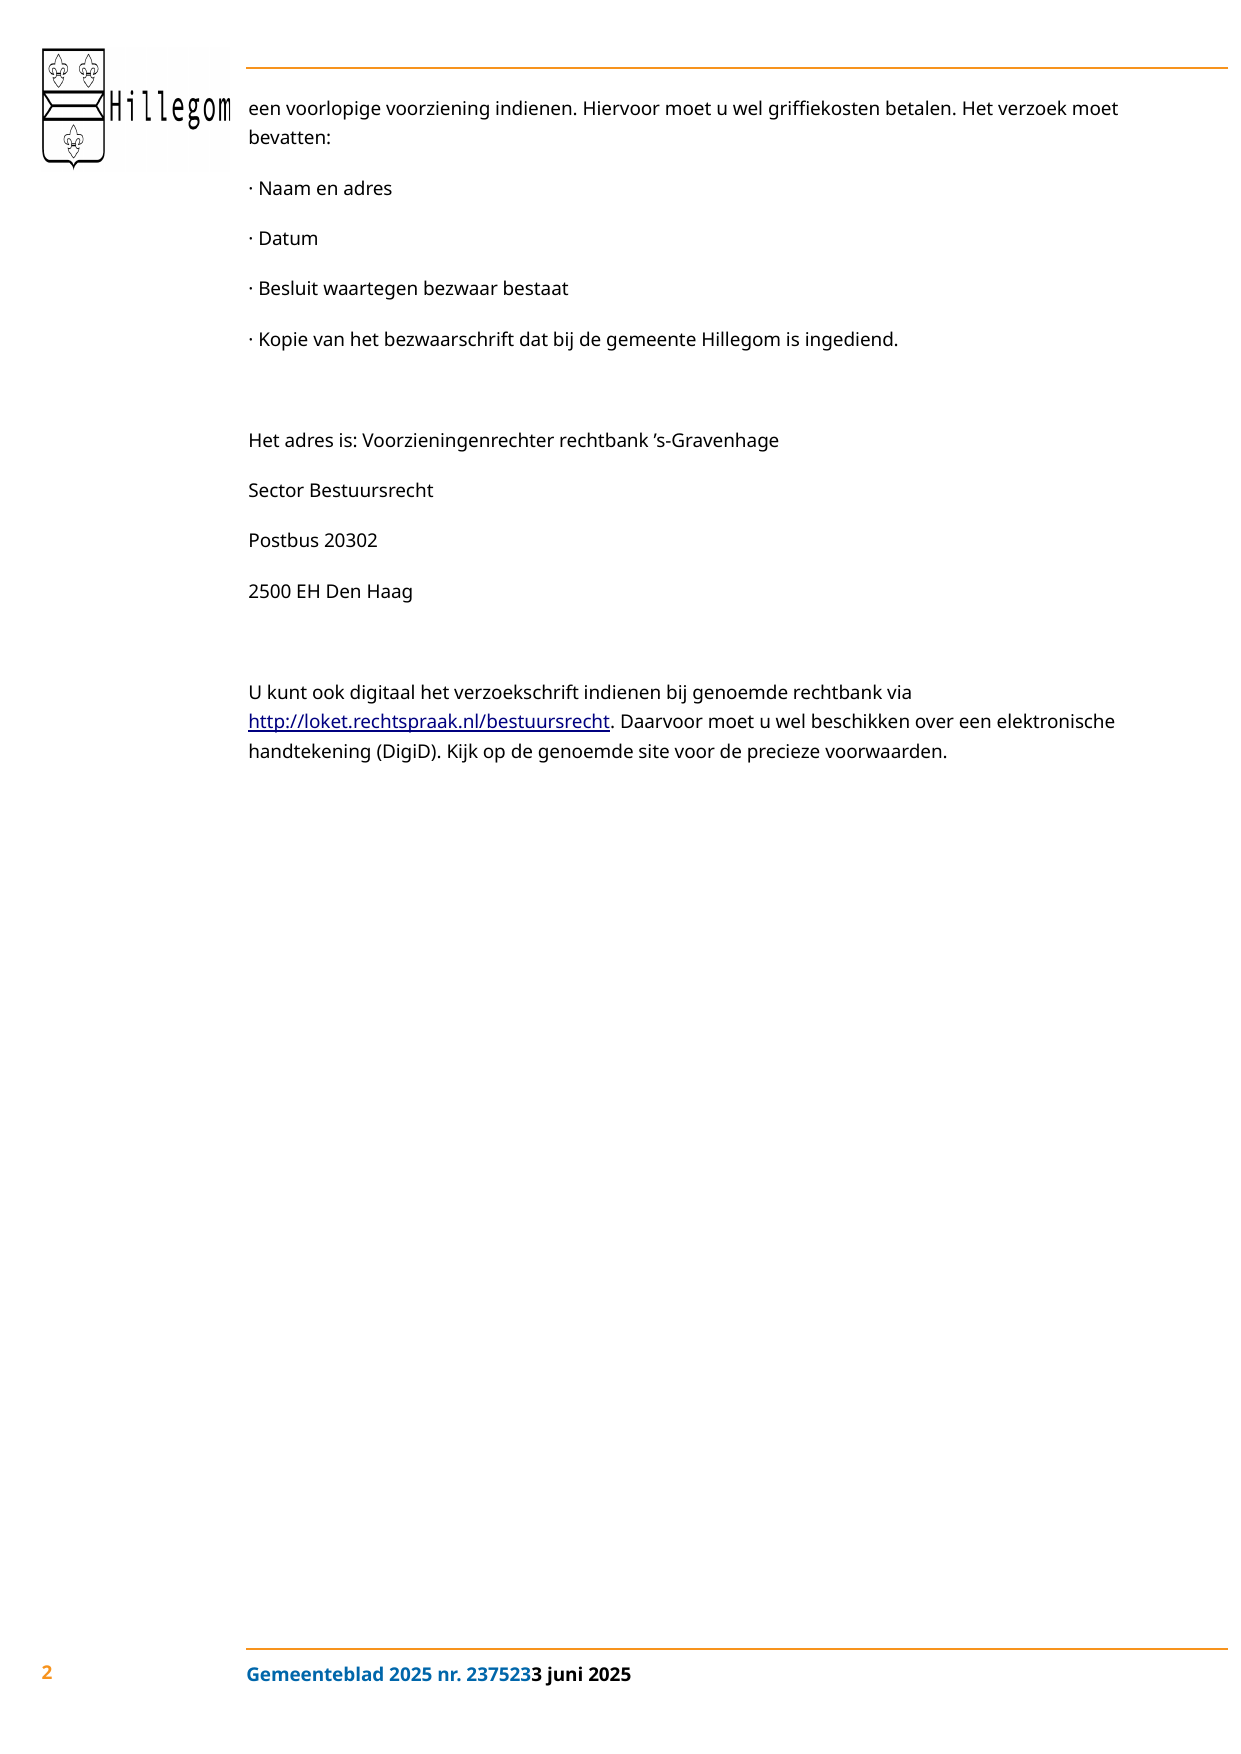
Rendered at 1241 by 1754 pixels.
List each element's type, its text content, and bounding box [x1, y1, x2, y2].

text een voorlopige voorziening indienen. Hiervoor moet u wel griffiekosten betalen. Het verzoek moet bevatten: [248, 95, 1152, 150]
text 2500 EH Den Haag [248, 578, 1152, 604]
text Het adres is: Voorzieningenrechter rechtbank ’s-Gravenhage [248, 427, 1152, 453]
text · Naam en adres [248, 175, 1152, 201]
text Postbus 20302 [248, 528, 1152, 553]
text · Datum [248, 225, 1152, 251]
picture [41, 47, 231, 172]
text · Kopie van het bezwaarschrift dat bij de gemeente Hillegom is ingediend. [248, 326, 1152, 352]
text · Besluit waartegen bezwaar bestaat [248, 276, 1152, 301]
text Sector Bestuursrecht [248, 477, 1152, 503]
text U kunt ook digitaal het verzoekschrift indienen bij genoemde rechtbank via http://loket.rechtspraak.nl/bestuursrecht. Daarvoor moet u wel beschikken over een elektronische handtekening (DigiD). Kijk op de genoemde site voor de precieze voorwaarden. [248, 679, 1152, 764]
